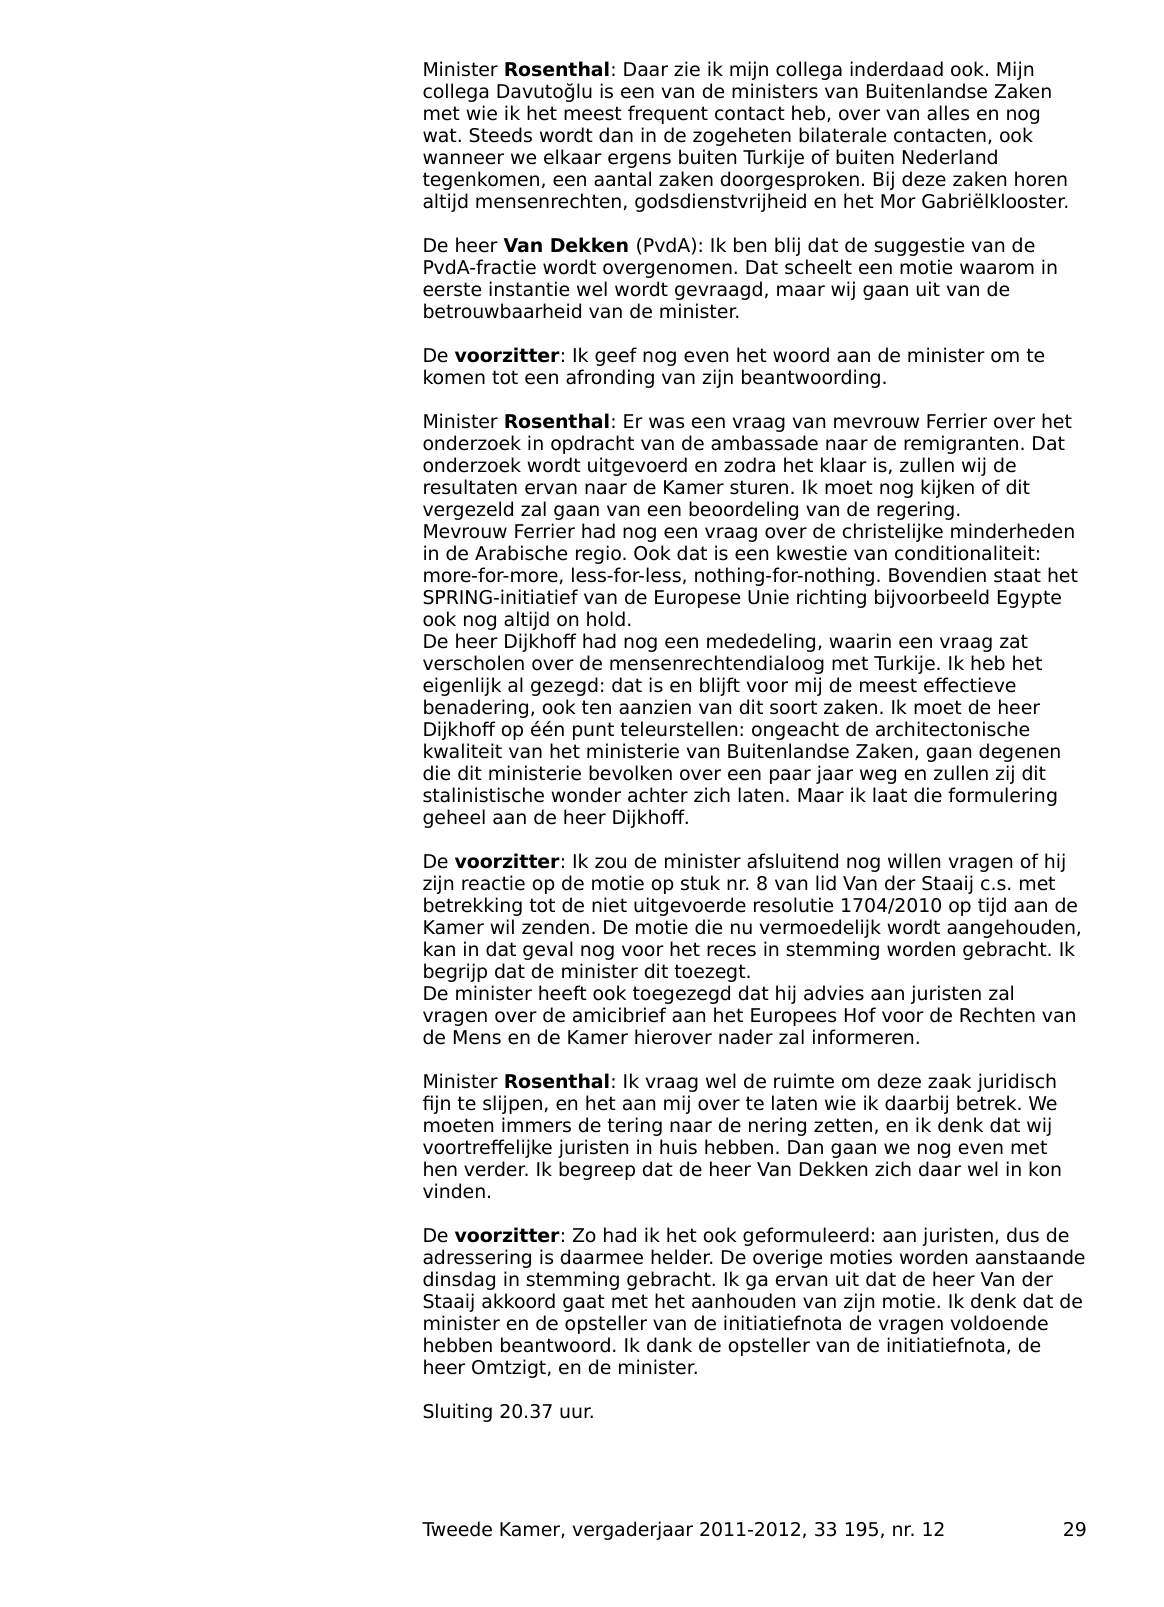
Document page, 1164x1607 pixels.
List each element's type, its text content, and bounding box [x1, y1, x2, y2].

text De voorzitter: Zo had ik het ook geformuleerd: aan juristen, dus de adressering is daarmee helder. De overige moties worden aanstaande dinsdag in stemming gebracht. Ik ga ervan uit dat de heer Van der Staaij akkoord gaat met het aanhouden van zijn motie. Ik denk dat de minister en de opsteller van de initiatiefnota de vragen voldoende hebben beantwoord. Ik dank de opsteller van de initiatiefnota, de heer Omtzigt, en de minister. [422, 1225, 1087, 1379]
text Sluiting 20.37 uur. [422, 1401, 1087, 1423]
text Minister Rosenthal: Ik vraag wel de ruimte om deze zaak juridisch fijn te slijpen, en het aan mij over te laten wie ik daarbij betrek. We moeten immers de tering naar de nering zetten, en ik denk dat wij voortreffelijke juristen in huis hebben. Dan gaan we nog even met hen verder. Ik begreep dat de heer Van Dekken zich daar wel in kon vinden. [422, 1071, 1087, 1203]
text De minister heeft ook toegezegd dat hij advies aan juristen zal vragen over de amicibrief aan het Europees Hof voor de Rechten van de Mens en de Kamer hierover nader zal informeren. [422, 983, 1087, 1049]
text Minister Rosenthal: Er was een vraag van mevrouw Ferrier over het onderzoek in opdracht van de ambassade naar de remigranten. Dat onderzoek wordt uitgevoerd en zodra het klaar is, zullen wij de resultaten ervan naar de Kamer sturen. Ik moet nog kijken of dit vergezeld zal gaan van een beoordeling van de regering. [422, 411, 1087, 521]
text De heer Van Dekken (PvdA): Ik ben blij dat de suggestie van de PvdA-fractie wordt overgenomen. Dat scheelt een motie waarom in eerste instantie wel wordt gevraagd, maar wij gaan uit van de betrouwbaarheid van de minister. [422, 235, 1087, 323]
text De voorzitter: Ik geef nog even het woord aan de minister om te komen tot een afronding van zijn beantwoording. [422, 345, 1087, 389]
text Mevrouw Ferrier had nog een vraag over de christelijke minderheden in de Arabische regio. Ook dat is een kwestie van conditionaliteit: more-for-more, less-for-less, nothing-for-nothing. Bovendien staat het SPRING-initiatief van de Europese Unie richting bijvoorbeeld Egypte ook nog altijd on hold. [422, 521, 1087, 631]
text De heer Dijkhoff had nog een mededeling, waarin een vraag zat verscholen over de mensenrechtendialoog met Turkije. Ik heb het eigenlijk al gezegd: dat is en blijft voor mij de meest effectieve benadering, ook ten aanzien van dit soort zaken. Ik moet de heer Dijkhoff op één punt teleurstellen: ongeacht de architectonische kwaliteit van het ministerie van Buitenlandse Zaken, gaan degenen die dit ministerie bevolken over een paar jaar weg en zullen zij dit stalinistische wonder achter zich laten. Maar ik laat die formulering geheel aan de heer Dijkhoff. [422, 631, 1087, 829]
text De voorzitter: Ik zou de minister afsluitend nog willen vragen of hij zijn reactie op de motie op stuk nr. 8 van lid Van der Staaij c.s. met betrekking tot de niet uitgevoerde resolutie 1704/2010 op tijd aan de Kamer wil zenden. De motie die nu vermoedelijk wordt aangehouden, kan in dat geval nog voor het reces in stemming worden gebracht. Ik begrijp dat de minister dit toezegt. [422, 851, 1087, 983]
text Minister Rosenthal: Daar zie ik mijn collega inderdaad ook. Mijn collega Davutoğlu is een van de ministers van Buitenlandse Zaken met wie ik het meest frequent contact heb, over van alles en nog wat. Steeds wordt dan in de zogeheten bilaterale contacten, ook wanneer we elkaar ergens buiten Turkije of buiten Nederland tegenkomen, een aantal zaken doorgesproken. Bij deze zaken horen altijd mensenrechten, godsdienstvrijheid en het Mor Gabriëlklooster. [422, 59, 1087, 213]
